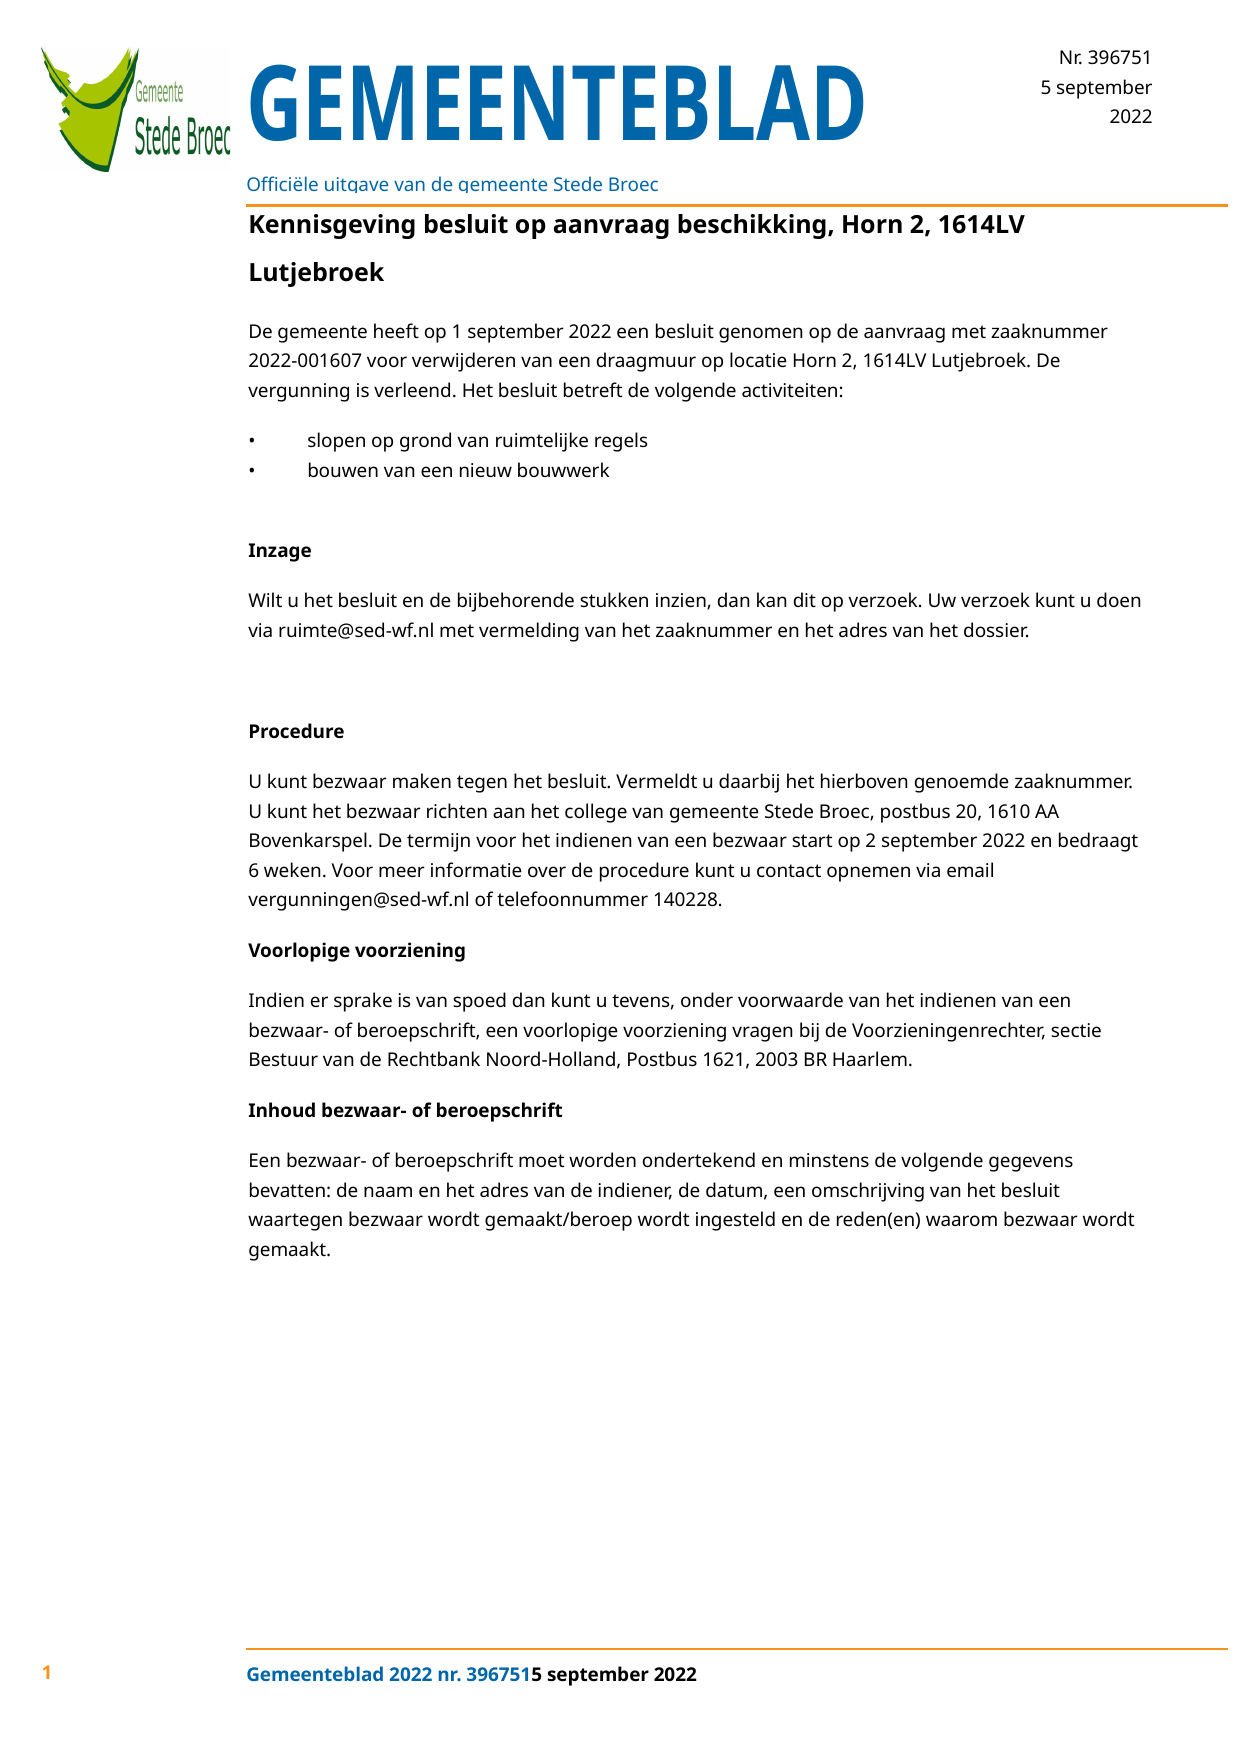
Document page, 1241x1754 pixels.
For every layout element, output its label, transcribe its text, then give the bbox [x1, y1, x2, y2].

text Kennisgeving besluit op aanvraag beschikking, Horn 2, 1614LV Lutjebroek [248, 207, 1152, 288]
text Inzage [248, 537, 1152, 563]
text Een bezwaar- of beroepschrift moet worden ondertekend en minstens de volgende gegevens bevatten: de naam en het adres van de indiener, de datum, een omschrijving van het besluit waartegen bezwaar wordt gemaakt/beroep wordt ingesteld en de reden(en) waarom bezwaar wordt gemaakt. [248, 1147, 1152, 1262]
text Wilt u het besluit en de bijbehorende stukken inzien, dan kan dit op verzoek. Uw verzoek kunt u doen via ruimte@sed-wf.nl met vermelding van het zaaknummer en het adres van het dossier. [248, 587, 1152, 643]
text Inhoud bezwaar- of beroepschrift [248, 1097, 1152, 1123]
text Voorlopige voorziening [248, 937, 1152, 963]
list bouwen van een nieuw bouwwerk [248, 457, 1152, 483]
list slopen op grond van ruimtelijke regels [248, 427, 1152, 453]
text U kunt bezwaar maken tegen het besluit. Vermeldt u daarbij het hierboven genoemde zaaknummer. U kunt het bezwaar richten aan het college van gemeente Stede Broec, postbus 20, 1610 AA Bovenkarspel. De termijn voor het indienen van een bezwaar start op 2 september 2022 en bedraagt 6 weken. Voor meer informatie over de procedure kunt u contact opnemen via email vergunningen@sed-wf.nl of telefoonnummer 140228. [248, 768, 1152, 912]
text Indien er sprake is van spoed dan kunt u tevens, onder voorwaarde van het indienen van een bezwaar- of beroepschrift, een voorlopige voorziening vragen bij de Voorzieningenrechter, sectie Bestuur van de Rechtbank Noord-Holland, Postbus 1621, 2003 BR Haarlem. [248, 987, 1152, 1072]
text De gemeente heeft op 1 september 2022 een besluit genomen op de aanvraag met zaaknummer 2022-001607 voor verwijderen van een draagmuur op locatie Horn 2, 1614LV Lutjebroek. De vergunning is verleend. Het besluit betreft de volgende activiteiten: [248, 318, 1152, 403]
picture [41, 47, 231, 172]
text Procedure [248, 718, 1152, 744]
